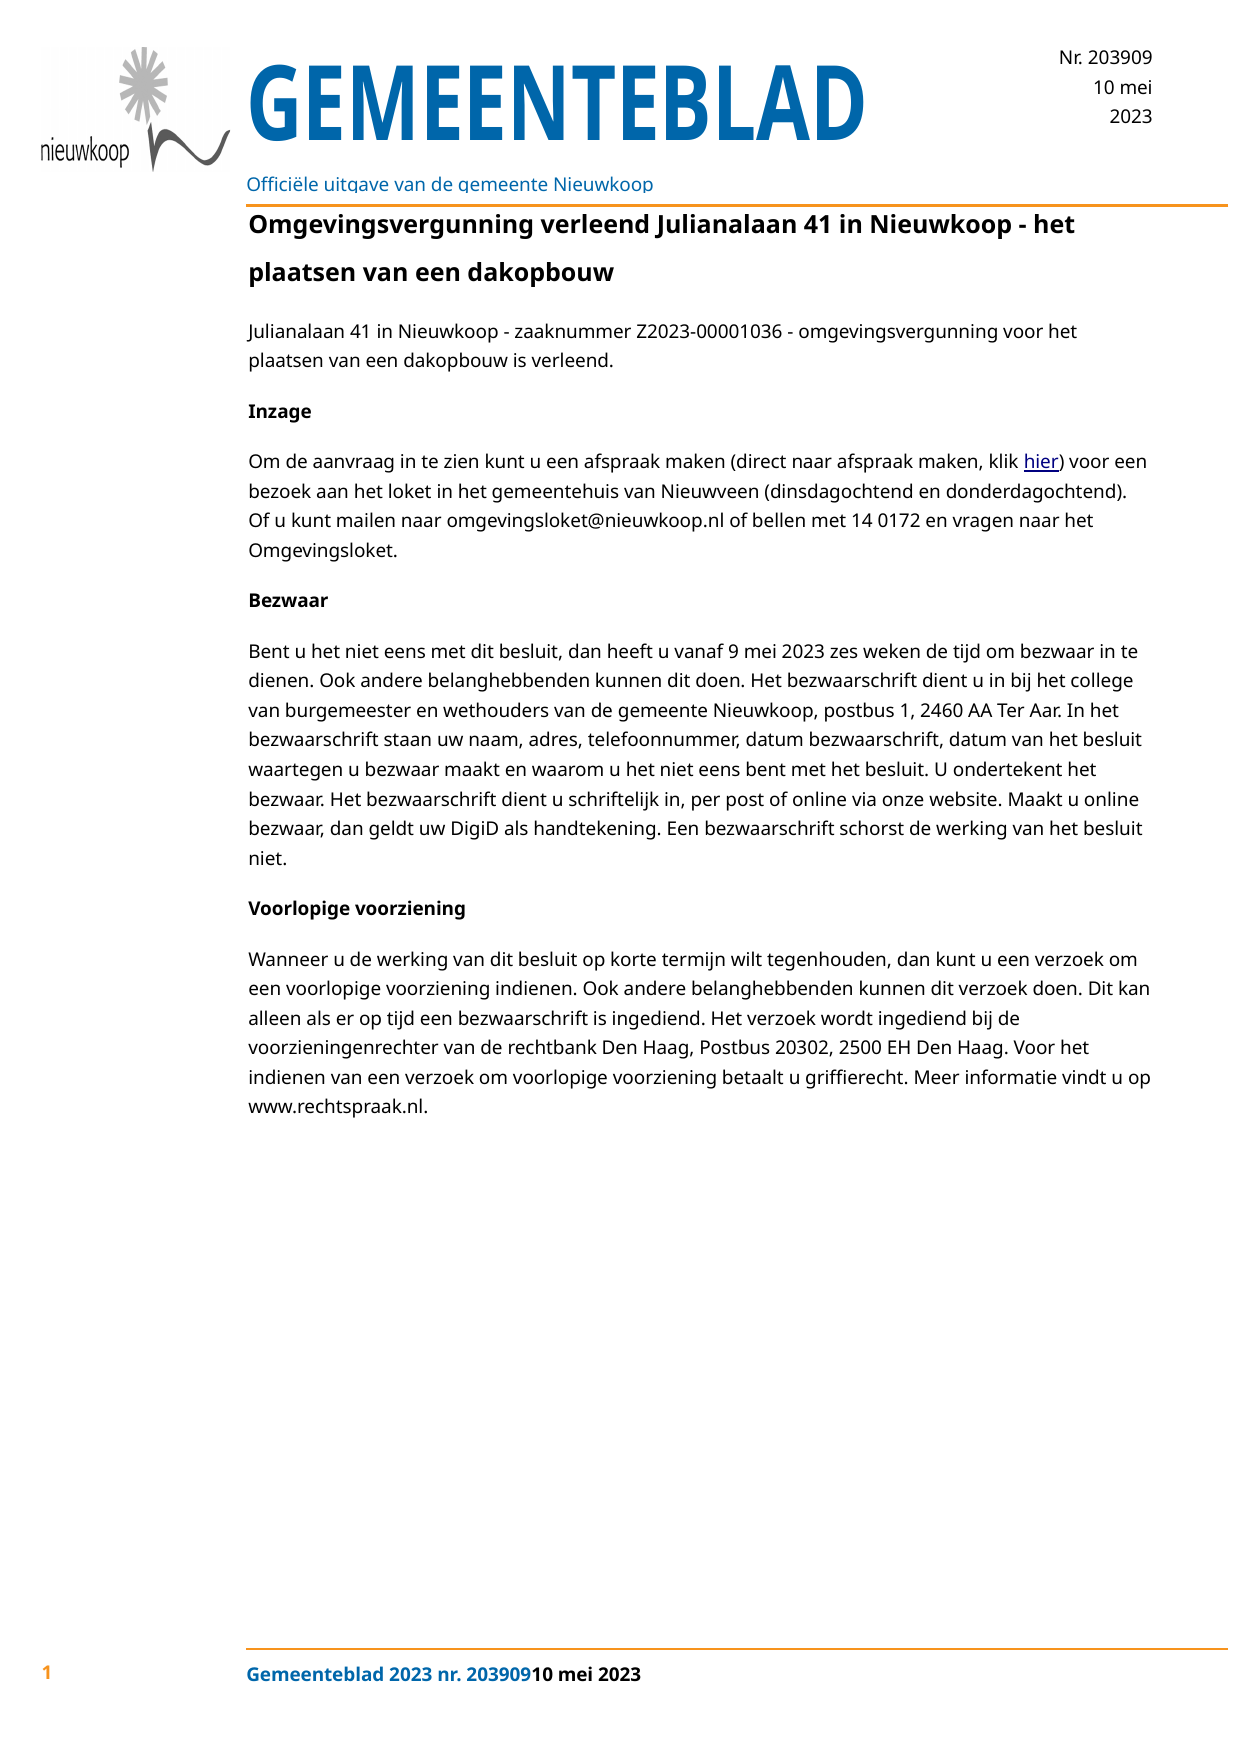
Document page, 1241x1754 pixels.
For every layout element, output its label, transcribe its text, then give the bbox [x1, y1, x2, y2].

text Voorlopige voorziening [248, 895, 1152, 921]
text Omgevingsvergunning verleend Julianalaan 41 in Nieuwkoop - het plaatsen van een dakopbouw [248, 207, 1152, 288]
text Bent u het niet eens met dit besluit, dan heeft u vanaf 9 mei 2023 zes weken de tijd om bezwaar in te dienen. Ook andere belanghebbenden kunnen dit doen. Het bezwaarschrift dient u in bij het college van burgemeester en wethouders van de gemeente Nieuwkoop, postbus 1, 2460 AA Ter Aar. In het bezwaarschrift staan uw naam, adres, telefoonnummer, datum bezwaarschrift, datum van het besluit waartegen u bezwaar maakt en waarom u het niet eens bent met het besluit. U ondertekent het bezwaar. Het bezwaarschrift dient u schriftelijk in, per post of online via onze website. Maakt u online bezwaar, dan geldt uw DigiD als handtekening. Een bezwaarschrift schorst de werking van het besluit niet. [248, 638, 1152, 871]
text Inzage [248, 398, 1152, 424]
text Om de aanvraag in te zien kunt u een afspraak maken (direct naar afspraak maken, klik hier) voor een bezoek aan het loket in het gemeentehuis van Nieuwveen (dinsdagochtend en donderdagochtend). Of u kunt mailen naar omgevingsloket@nieuwkoop.nl of bellen met 14 0172 en vragen naar het Omgevingsloket. [248, 448, 1152, 563]
text Wanneer u de werking van dit besluit op korte termijn wilt tegenhouden, dan kunt u een verzoek om een voorlopige voorziening indienen. Ook andere belanghebbenden kunnen dit verzoek doen. Dit kan alleen als er op tijd een bezwaarschrift is ingediend. Het verzoek wordt ingediend bij de voorzieningenrechter van de rechtbank Den Haag, Postbus 20302, 2500 EH Den Haag. Voor het indienen van een verzoek om voorlopige voorziening betaalt u griffierecht. Meer informatie vindt u op www.rechtspraak.nl. [248, 946, 1152, 1119]
text Julianalaan 41 in Nieuwkoop - zaaknummer Z2023-00001036 - omgevingsvergunning voor het plaatsen van een dakopbouw is verleend. [248, 318, 1152, 373]
text Bezwaar [248, 587, 1152, 613]
picture [41, 47, 231, 172]
